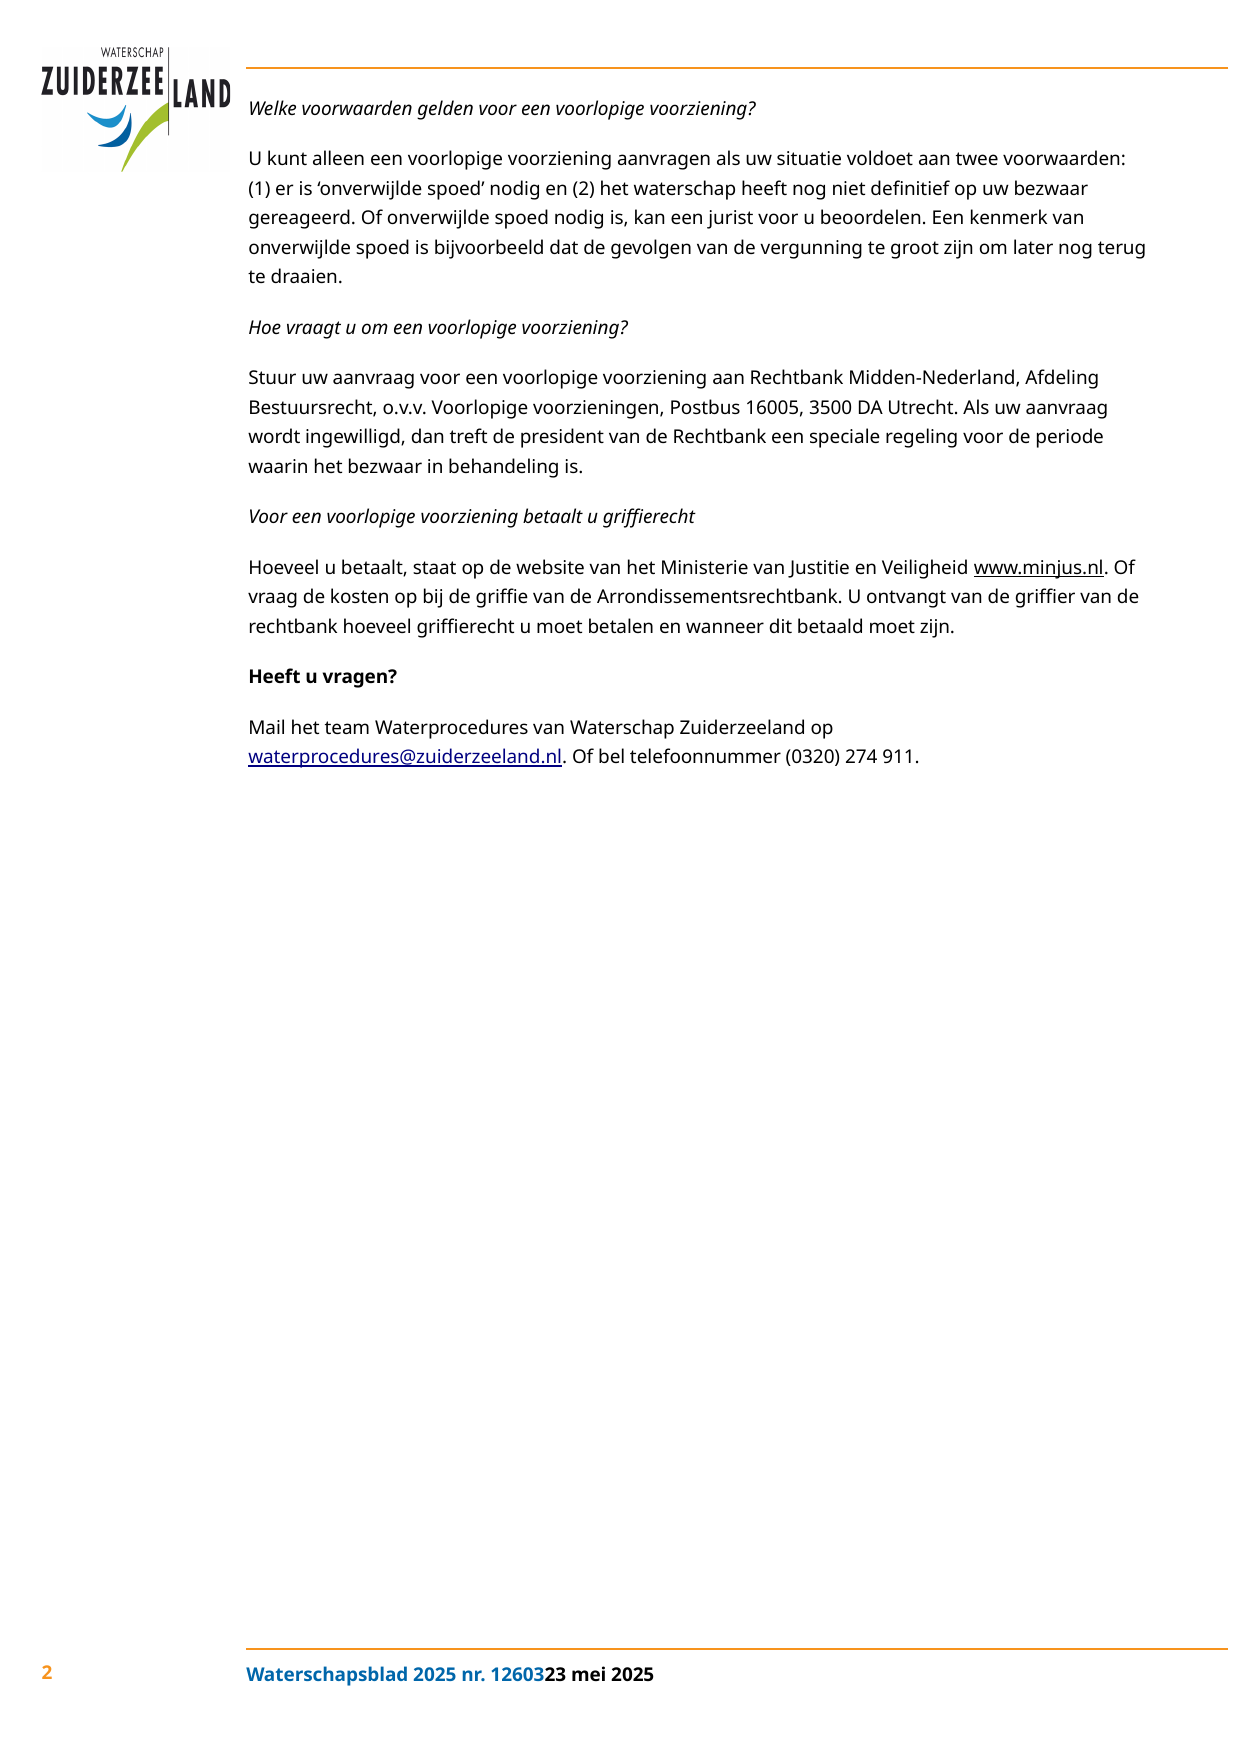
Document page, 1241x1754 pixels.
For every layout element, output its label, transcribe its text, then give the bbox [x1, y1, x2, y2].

text Welke voorwaarden gelden voor een voorlopige voorziening? [248, 95, 1152, 121]
text Heeft u vragen? [248, 663, 1152, 689]
text Hoeveel u betaalt, staat op de website van het Ministerie van Justitie en Veiligheid www.minjus.nl. Of vraag de kosten op bij de griffie van de Arrondissementsrechtbank. U ontvangt van de griffier van de rechtbank hoeveel griffierecht u moet betalen en wanneer dit betaald moet zijn. [248, 554, 1152, 639]
text Mail het team Waterprocedures van Waterschap Zuiderzeeland op waterprocedures@zuiderzeeland.nl. Of bel telefoonnummer (0320) 274 911. [248, 714, 1152, 769]
text Hoe vraagt u om een voorlopige voorziening? [248, 314, 1152, 340]
text U kunt alleen een voorlopige voorziening aanvragen als uw situatie voldoet aan twee voorwaarden: (1) er is ‘onverwijlde spoed’ nodig en (2) het waterschap heeft nog niet definitief op uw bezwaar gereageerd. Of onverwijlde spoed nodig is, kan een jurist voor u beoordelen. Een kenmerk van onverwijlde spoed is bijvoorbeeld dat de gevolgen van de vergunning te groot zijn om later nog terug te draaien. [248, 145, 1152, 289]
text Stuur uw aanvraag voor een voorlopige voorziening aan Rechtbank Midden-Nederland, Afdeling Bestuursrecht, o.v.v. Voorlopige voorzieningen, Postbus 16005, 3500 DA Utrecht. Als uw aanvraag wordt ingewilligd, dan treft de president van de Rechtbank een speciale regeling voor de periode waarin het bezwaar in behandeling is. [248, 364, 1152, 479]
picture [41, 47, 231, 172]
text Voor een voorlopige voorziening betaalt u griffierecht [248, 503, 1152, 529]
